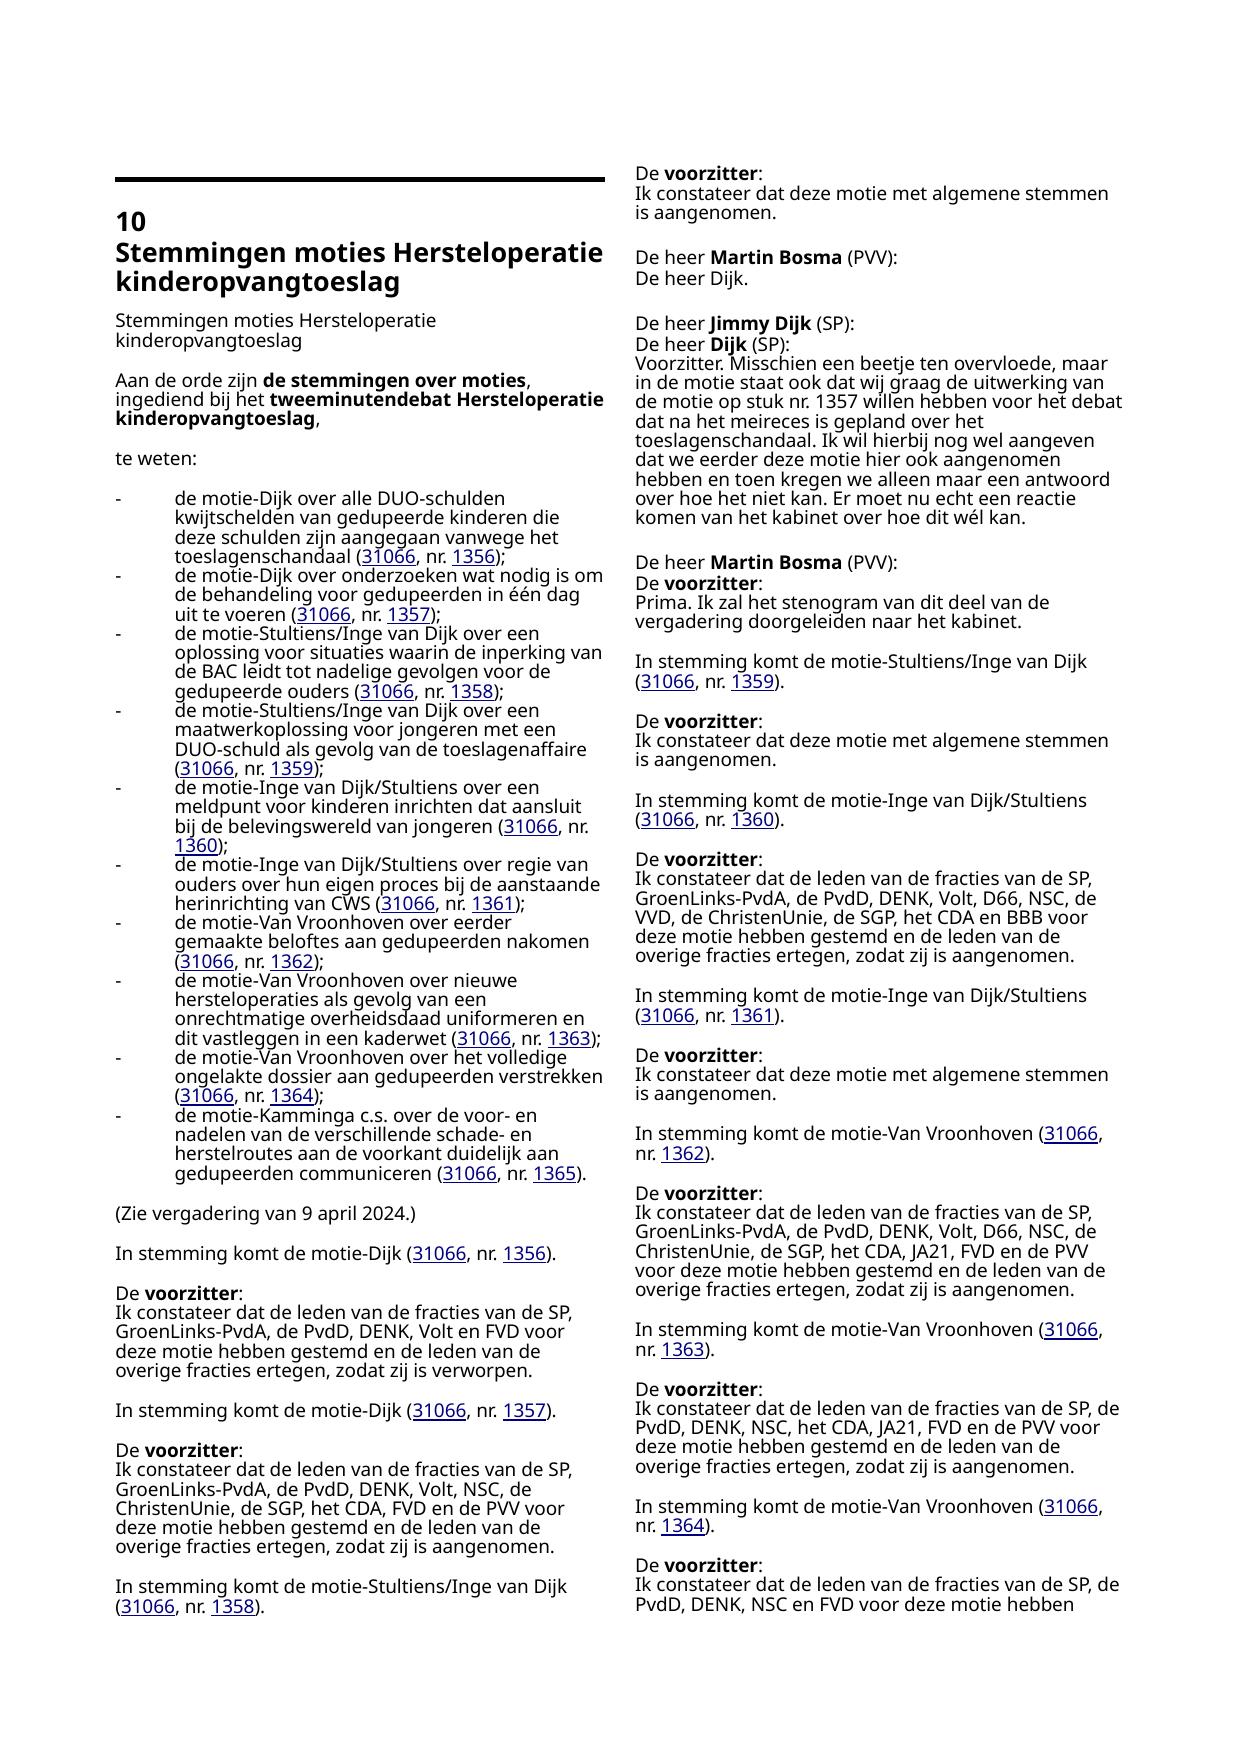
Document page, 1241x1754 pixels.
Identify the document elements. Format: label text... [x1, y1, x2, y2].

list de motie-Van Vroonhoven over eerder gemaakte beloftes aan gedupeerden nakomen (31066, nr. 1362); [115, 914, 605, 972]
list de motie-Van Vroonhoven over het volledige ongelakte dossier aan gedupeerden verstrekken (31066, nr. 1364); [115, 1049, 605, 1107]
text In stemming komt de motie-Stultiens/Inge van Dijk (31066, nr. 1359). [635, 653, 1125, 692]
list de motie-Dijk over onderzoeken wat nodig is om de behandeling voor gedupeerden in één dag uit te voeren (31066, nr. 1357); [115, 567, 605, 625]
list de motie-Inge van Dijk/Stultiens over regie van ouders over hun eigen proces bij de aanstaande herinrichting van CWS (31066, nr. 1361); [115, 856, 605, 914]
list de motie-Dijk over alle DUO-schulden kwijtschelden van gedupeerde kinderen die deze schulden zijn aangegaan vanwege het toeslagenschandaal (31066, nr. 1356); [115, 490, 605, 567]
text Ik constateer dat deze motie met algemene stemmen is aangenomen. [635, 1066, 1125, 1104]
text In stemming komt de motie-Inge van Dijk/Stultiens (31066, nr. 1361). [635, 987, 1125, 1026]
text In stemming komt de motie-Dijk (31066, nr. 1357). [115, 1402, 605, 1421]
text Ik constateer dat deze motie met algemene stemmen is aangenomen. [635, 185, 1125, 223]
text De voorzitter: [635, 165, 1125, 185]
text Ik constateer dat de leden van de fracties van de SP, GroenLinks-PvdA, de PvdD, DENK, Volt, NSC, de ChristenUnie, de SGP, het CDA, FVD en de PVV voor deze motie hebben gestemd en de leden van de overige fracties ertegen, zodat zij is aangenomen. [115, 1461, 605, 1558]
text Aan de orde zijn de stemmingen over moties, ingediend bij het tweeminutendebat Hersteloperatie kinderopvangtoeslag, [115, 372, 605, 429]
text Stemmingen moties Hersteloperatie kinderopvangtoeslag [115, 239, 605, 312]
text De voorzitter: [635, 713, 1125, 732]
text De voorzitter: [635, 851, 1125, 870]
text In stemming komt de motie-Dijk (31066, nr. 1356). [115, 1245, 605, 1264]
text Ik constateer dat de leden van de fracties van de SP, GroenLinks-PvdA, de PvdD, DENK, Volt en FVD voor deze motie hebben gestemd en de leden van de overige fracties ertegen, zodat zij is verworpen. [115, 1304, 605, 1381]
text De heer Dijk (SP): [635, 336, 1125, 355]
text De heer Dijk. [635, 270, 1125, 289]
text De heer Martin Bosma (PVV): [635, 244, 1125, 270]
text De voorzitter: [635, 1185, 1125, 1204]
text In stemming komt de motie-Van Vroonhoven (31066, nr. 1364). [635, 1498, 1125, 1536]
text In stemming komt de motie-Inge van Dijk/Stultiens (31066, nr. 1360). [635, 792, 1125, 830]
text De voorzitter: [635, 1381, 1125, 1400]
text 10 [115, 203, 605, 239]
text Stemmingen moties Hersteloperatie kinderopvangtoeslag [115, 312, 605, 351]
text (Zie vergadering van 9 april 2024.) [115, 1204, 605, 1224]
text Prima. Ik zal het stenogram van dit deel van de vergadering doorgeleiden naar het kabinet. [635, 594, 1125, 633]
list de motie-Inge van Dijk/Stultiens over een meldpunt voor kinderen inrichten dat aansluit bij de belevingswereld van jongeren (31066, nr. 1360); [115, 779, 605, 856]
text te weten: [115, 450, 605, 469]
list de motie-Van Vroonhoven over nieuwe hersteloperaties als gevolg van een onrechtmatige overheidsdaad uniformeren en dit vastleggen in een kaderwet (31066, nr. 1363); [115, 972, 605, 1049]
text Ik constateer dat de leden van de fracties van de SP, de PvdD, DENK, NSC, het CDA, JA21, FVD en de PVV voor deze motie hebben gestemd en de leden van de overige fracties ertegen, zodat zij is aangenomen. [635, 1400, 1125, 1477]
text In stemming komt de motie-Van Vroonhoven (31066, nr. 1363). [635, 1321, 1125, 1360]
list de motie-Stultiens/Inge van Dijk over een maatwerkoplossing voor jongeren met een DUO-schuld als gevolg van de toeslagenaffaire (31066, nr. 1359); [115, 702, 605, 779]
text Ik constateer dat de leden van de fracties van de SP, de PvdD, DENK, NSC en FVD voor deze motie hebben [635, 1576, 1125, 1615]
text De heer Martin Bosma (PVV): [635, 549, 1125, 575]
list de motie-Stultiens/Inge van Dijk over een oplossing voor situaties waarin de inperking van de BAC leidt tot nadelige gevolgen voor de gedupeerde ouders (31066, nr. 1358); [115, 625, 605, 702]
text Voorzitter. Misschien een beetje ten overvloede, maar in de motie staat ook dat wij graag de uitwerking van de motie op stuk nr. 1357 willen hebben voor het debat dat na het meireces is gepland over het toeslagenschandaal. Ik wil hierbij nog wel aangeven dat we eerder deze motie hier ook aangenomen hebben en toen kregen we alleen maar een antwoord over hoe het niet kan. Er moet nu echt een reactie komen van het kabinet over hoe dit wél kan. [635, 355, 1125, 528]
text De voorzitter: [115, 1285, 605, 1304]
text De voorzitter: [115, 1442, 605, 1461]
text De heer Jimmy Dijk (SP): [635, 310, 1125, 336]
text De voorzitter: [635, 1557, 1125, 1576]
list de motie-Kamminga c.s. over de voor- en nadelen van de verschillende schade- en herstelroutes aan de voorkant duidelijk aan gedupeerden communiceren (31066, nr. 1365). [115, 1107, 605, 1184]
text Ik constateer dat deze motie met algemene stemmen is aangenomen. [635, 732, 1125, 771]
text In stemming komt de motie-Stultiens/Inge van Dijk (31066, nr. 1358). [115, 1578, 605, 1617]
text Ik constateer dat de leden van de fracties van de SP, GroenLinks-PvdA, de PvdD, DENK, Volt, D66, NSC, de ChristenUnie, de SGP, het CDA, JA21, FVD en de PVV voor deze motie hebben gestemd en de leden van de overige fracties ertegen, zodat zij is aangenomen. [635, 1204, 1125, 1300]
text In stemming komt de motie-Van Vroonhoven (31066, nr. 1362). [635, 1125, 1125, 1164]
text Ik constateer dat de leden van de fracties van de SP, GroenLinks-PvdA, de PvdD, DENK, Volt, D66, NSC, de VVD, de ChristenUnie, de SGP, het CDA en BBB voor deze motie hebben gestemd en de leden van de overige fracties ertegen, zodat zij is aangenomen. [635, 870, 1125, 967]
text De voorzitter: [635, 1047, 1125, 1066]
text De voorzitter: [635, 575, 1125, 594]
